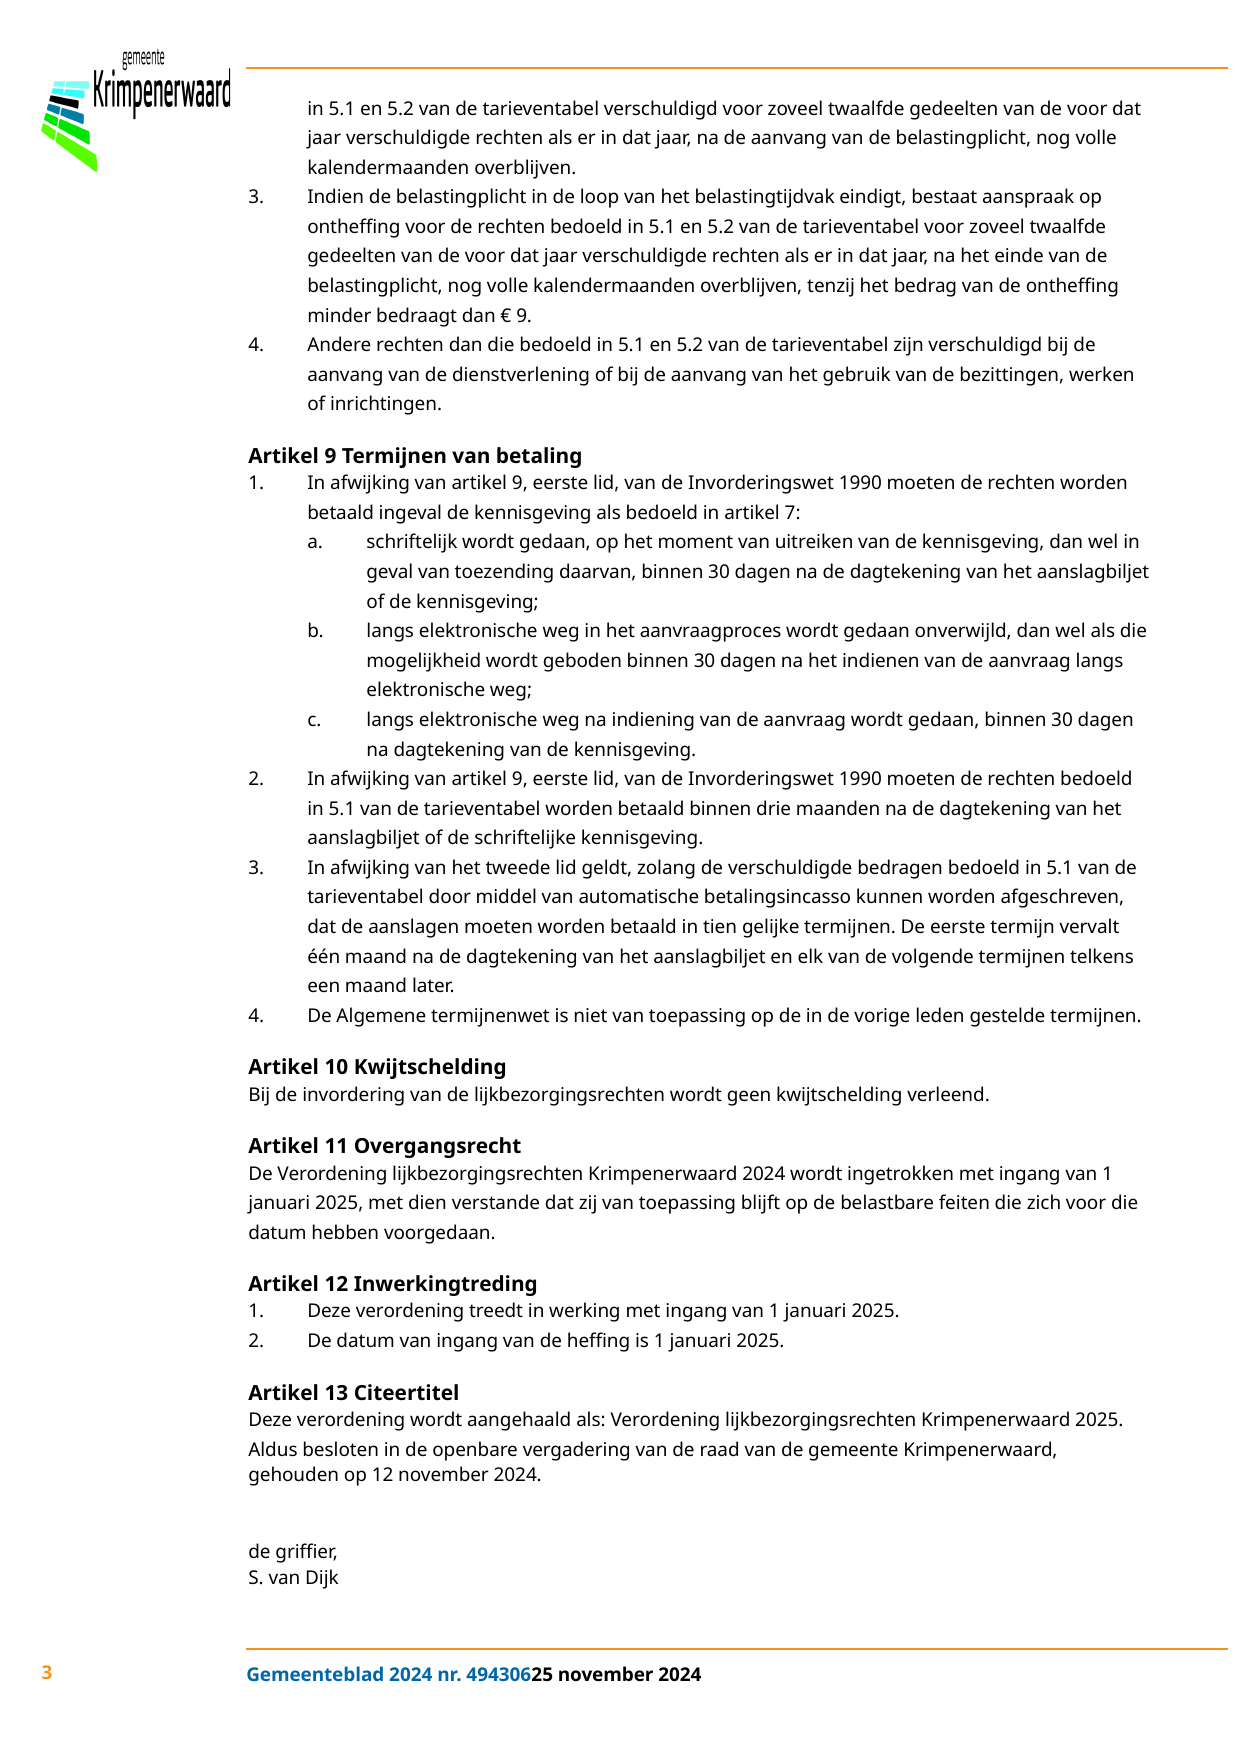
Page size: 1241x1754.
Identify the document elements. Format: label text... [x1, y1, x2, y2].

list langs elektronische weg na indiening van de aanvraag wordt gedaan, binnen 30 dagen na dagtekening van de kennisgeving. [307, 706, 1152, 761]
picture [41, 47, 231, 172]
text De Verordening lijkbezorgingsrechten Krimpenerwaard 2024 wordt ingetrokken met ingang van 1 januari 2025, met dien verstande dat zij van toepassing blijft op de belastbare feiten die zich voor die datum hebben voorgedaan. [248, 1160, 1152, 1244]
list in 5.1 en 5.2 van de tarieventabel verschuldigd voor zoveel twaalfde gedeelten van de voor dat jaar verschuldigde rechten als er in dat jaar, na de aanvang van de belastingplicht, nog volle kalendermaanden overblijven. [248, 95, 1152, 180]
text Aldus besloten in de openbare vergadering van de raad van de gemeente Krimpenerwaard, gehouden op 12 november 2024. [248, 1436, 1152, 1487]
text Artikel 12 Inwerkingtreding [248, 1269, 1152, 1298]
list Indien de belastingplicht in de loop van het belastingtijdvak eindigt, bestaat aanspraak op ontheffing voor de rechten bedoeld in 5.1 en 5.2 van de tarieventabel voor zoveel twaalfde gedeelten van de voor dat jaar verschuldigde rechten als er in dat jaar, na het einde van de belastingplicht, nog volle kalendermaanden overblijven, tenzij het bedrag van de ontheffing minder bedraagt dan € 9. [248, 183, 1152, 328]
text Artikel 10 Kwijtschelding [248, 1052, 1152, 1081]
list Deze verordening treedt in werking met ingang van 1 januari 2025. [248, 1298, 1152, 1323]
text Artikel 11 Overgangsrecht [248, 1131, 1152, 1160]
text Deze verordening wordt aangehaald als: Verordening lijkbezorgingsrechten Krimpenerwaard 2025. [248, 1406, 1152, 1432]
text S. van Dijk [248, 1564, 1152, 1590]
list langs elektronische weg in het aanvraagproces wordt gedaan onverwijld, dan wel als die mogelijkheid wordt geboden binnen 30 dagen na het indienen van de aanvraag langs elektronische weg; [307, 617, 1152, 702]
list schriftelijk wordt gedaan, op het moment van uitreiken van de kennisgeving, dan wel in geval van toezending daarvan, binnen 30 dagen na de dagtekening van het aanslagbiljet of de kennisgeving; [307, 529, 1152, 613]
text de griffier, [248, 1539, 1152, 1564]
text Artikel 13 Citeertitel [248, 1378, 1152, 1406]
text Artikel 9 Termijnen van betaling [248, 441, 1152, 469]
list De datum van ingang van de heffing is 1 januari 2025. [248, 1327, 1152, 1353]
list In afwijking van artikel 9, eerste lid, van de Invorderingswet 1990 moeten de rechten worden betaald ingeval de kennisgeving als bedoeld in artikel 7: [248, 469, 1152, 525]
list In afwijking van artikel 9, eerste lid, van de Invorderingswet 1990 moeten de rechten bedoeld in 5.1 van de tarieventabel worden betaald binnen drie maanden na de dagtekening van het aanslagbiljet of de schriftelijke kennisgeving. [248, 765, 1152, 850]
list Andere rechten dan die bedoeld in 5.1 en 5.2 van de tarieventabel zijn verschuldigd bij de aanvang van de dienstverlening of bij de aanvang van het gebruik van de bezittingen, werken of inrichtingen. [248, 331, 1152, 416]
list De Algemene termijnenwet is niet van toepassing op de in de vorige leden gestelde termijnen. [248, 1002, 1152, 1028]
text Bij de invordering van de lijkbezorgingsrechten wordt geen kwijtschelding verleend. [248, 1081, 1152, 1107]
list In afwijking van het tweede lid geldt, zolang de verschuldigde bedragen bedoeld in 5.1 van de tarieventabel door middel van automatische betalingsincasso kunnen worden afgeschreven, dat de aanslagen moeten worden betaald in tien gelijke termijnen. De eerste termijn vervalt één maand na de dagtekening van het aanslagbiljet en elk van de volgende termijnen telkens een maand later. [248, 854, 1152, 998]
